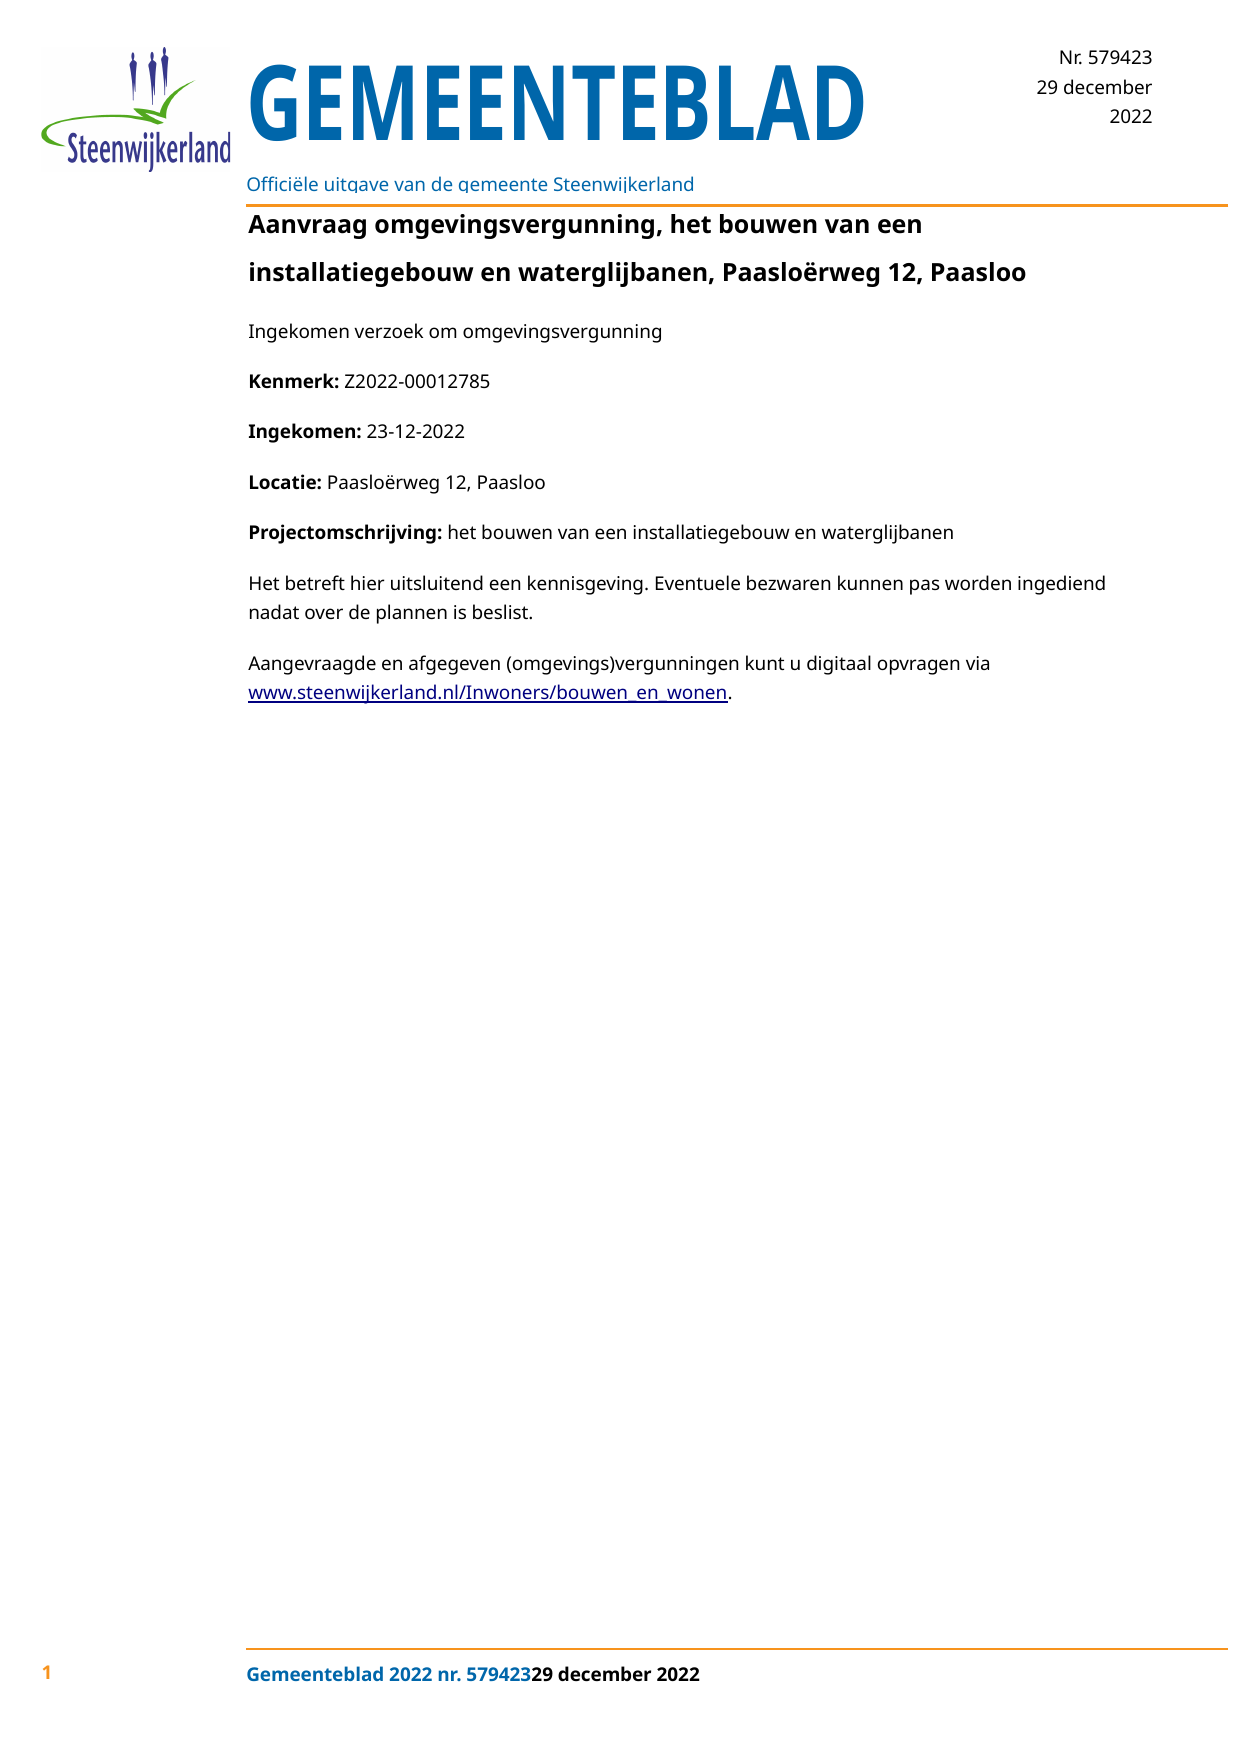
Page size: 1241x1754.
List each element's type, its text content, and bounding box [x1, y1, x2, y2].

text Ingekomen: 23-12-2022 [248, 419, 1152, 444]
picture [41, 47, 231, 172]
text Locatie: Paasloërweg 12, Paasloo [248, 469, 1152, 495]
text Projectomschrijving: het bouwen van een installatiegebouw en waterglijbanen [248, 519, 1152, 545]
text Ingekomen verzoek om omgevingsvergunning [248, 318, 1152, 344]
text Het betreft hier uitsluitend een kennisgeving. Eventuele bezwaren kunnen pas worden ingediend nadat over de plannen is beslist. [248, 570, 1152, 625]
text Aanvraag omgevingsvergunning, het bouwen van een installatiegebouw en waterglijbanen, Paasloërweg 12, Paasloo [248, 207, 1152, 288]
text Kenmerk: Z2022-00012785 [248, 368, 1152, 394]
text Aangevraagde en afgegeven (omgevings)vergunningen kunt u digitaal opvragen via www.steenwijkerland.nl/Inwoners/bouwen_en_wonen. [248, 650, 1152, 705]
